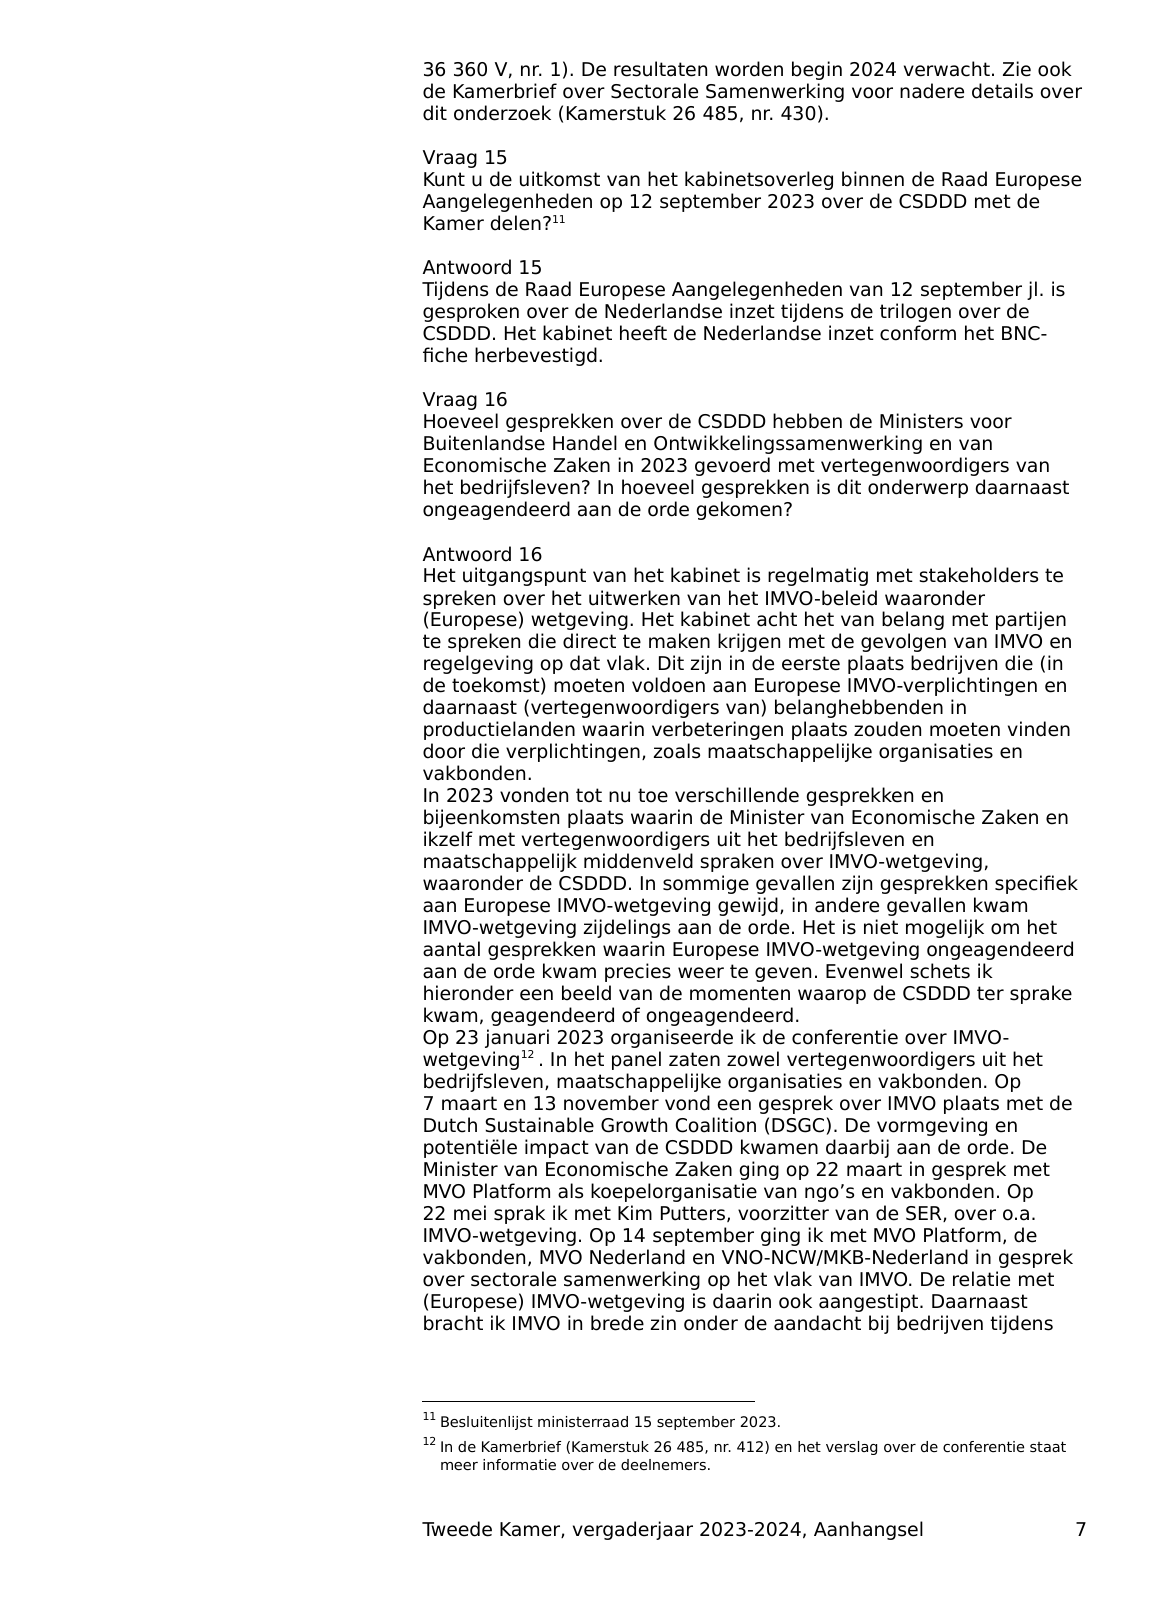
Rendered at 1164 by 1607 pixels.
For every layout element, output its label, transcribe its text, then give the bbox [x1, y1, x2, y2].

text Vraag 15 [422, 147, 1087, 169]
text Antwoord 16 [422, 543, 1087, 565]
text Antwoord 15 [422, 257, 1087, 279]
text Vraag 16 [422, 389, 1087, 411]
text Hoeveel gesprekken over de CSDDD hebben de Ministers voor Buitenlandse Handel en Ontwikkelingssamenwerking en van Economische Zaken in 2023 gevoerd met vertegenwoordigers van het bedrijfsleven? In hoeveel gesprekken is dit onderwerp daarnaast ongeagendeerd aan de orde gekomen? [422, 411, 1087, 521]
text 36 360 V, nr. 1). De resultaten worden begin 2024 verwacht. Zie ook de Kamerbrief over Sectorale Samenwerking voor nadere details over dit onderzoek (Kamerstuk 26 485, nr. 430). [422, 59, 1087, 125]
text In de Kamerbrief (Kamerstuk 26 485, nr. 412) en het verslag over de conferentie staat meer informatie over de deelnemers. [422, 1435, 1087, 1474]
text Besluitenlijst ministerraad 15 september 2023. [422, 1410, 1087, 1432]
text Op 23 januari 2023 organiseerde ik de conferentie over IMVO-wetgeving. In het panel zaten zowel vertegenwoordigers uit het bedrijfsleven, maatschappelijke organisaties en vakbonden. Op 7 maart en 13 november vond een gesprek over IMVO plaats met de Dutch Sustainable Growth Coalition (DSGC). De vormgeving en potentiële impact van de CSDDD kwamen daarbij aan de orde. De Minister van Economische Zaken ging op 22 maart in gesprek met MVO Platform als koepelorganisatie van ngo’s en vakbonden. Op 22 mei sprak ik met Kim Putters, voorzitter van de SER, over o.a. IMVO-wetgeving. Op 14 september ging ik met MVO Platform, de vakbonden, MVO Nederland en VNO-NCW/MKB-Nederland in gesprek over sectorale samenwerking op het vlak van IMVO. De relatie met (Europese) IMVO-wetgeving is daarin ook aangestipt. Daarnaast bracht ik IMVO in brede zin onder de aandacht bij bedrijven tijdens [422, 1027, 1087, 1335]
text Kunt u de uitkomst van het kabinetsoverleg binnen de Raad Europese Aangelegenheden op 12 september 2023 over de CSDDD met de Kamer delen? [422, 169, 1087, 235]
text Het uitgangspunt van het kabinet is regelmatig met stakeholders te spreken over het uitwerken van het IMVO-beleid waaronder (Europese) wetgeving. Het kabinet acht het van belang met partijen te spreken die direct te maken krijgen met de gevolgen van IMVO en regelgeving op dat vlak. Dit zijn in de eerste plaats bedrijven die (in de toekomst) moeten voldoen aan Europese IMVO-verplichtingen en daarnaast (vertegenwoordigers van) belanghebbenden in productielanden waarin verbeteringen plaats zouden moeten vinden door die verplichtingen, zoals maatschappelijke organisaties en vakbonden. [422, 565, 1087, 785]
text Tijdens de Raad Europese Aangelegenheden van 12 september jl. is gesproken over de Nederlandse inzet tijdens de trilogen over de CSDDD. Het kabinet heeft de Nederlandse inzet conform het BNC-fiche herbevestigd. [422, 279, 1087, 367]
text In 2023 vonden tot nu toe verschillende gesprekken en bijeenkomsten plaats waarin de Minister van Economische Zaken en ikzelf met vertegenwoordigers uit het bedrijfsleven en maatschappelijk middenveld spraken over IMVO-wetgeving, waaronder de CSDDD. In sommige gevallen zijn gesprekken specifiek aan Europese IMVO-wetgeving gewijd, in andere gevallen kwam IMVO-wetgeving zijdelings aan de orde. Het is niet mogelijk om het aantal gesprekken waarin Europese IMVO-wetgeving ongeagendeerd aan de orde kwam precies weer te geven. Evenwel schets ik hieronder een beeld van de momenten waarop de CSDDD ter sprake kwam, geagendeerd of ongeagendeerd. [422, 785, 1087, 1027]
